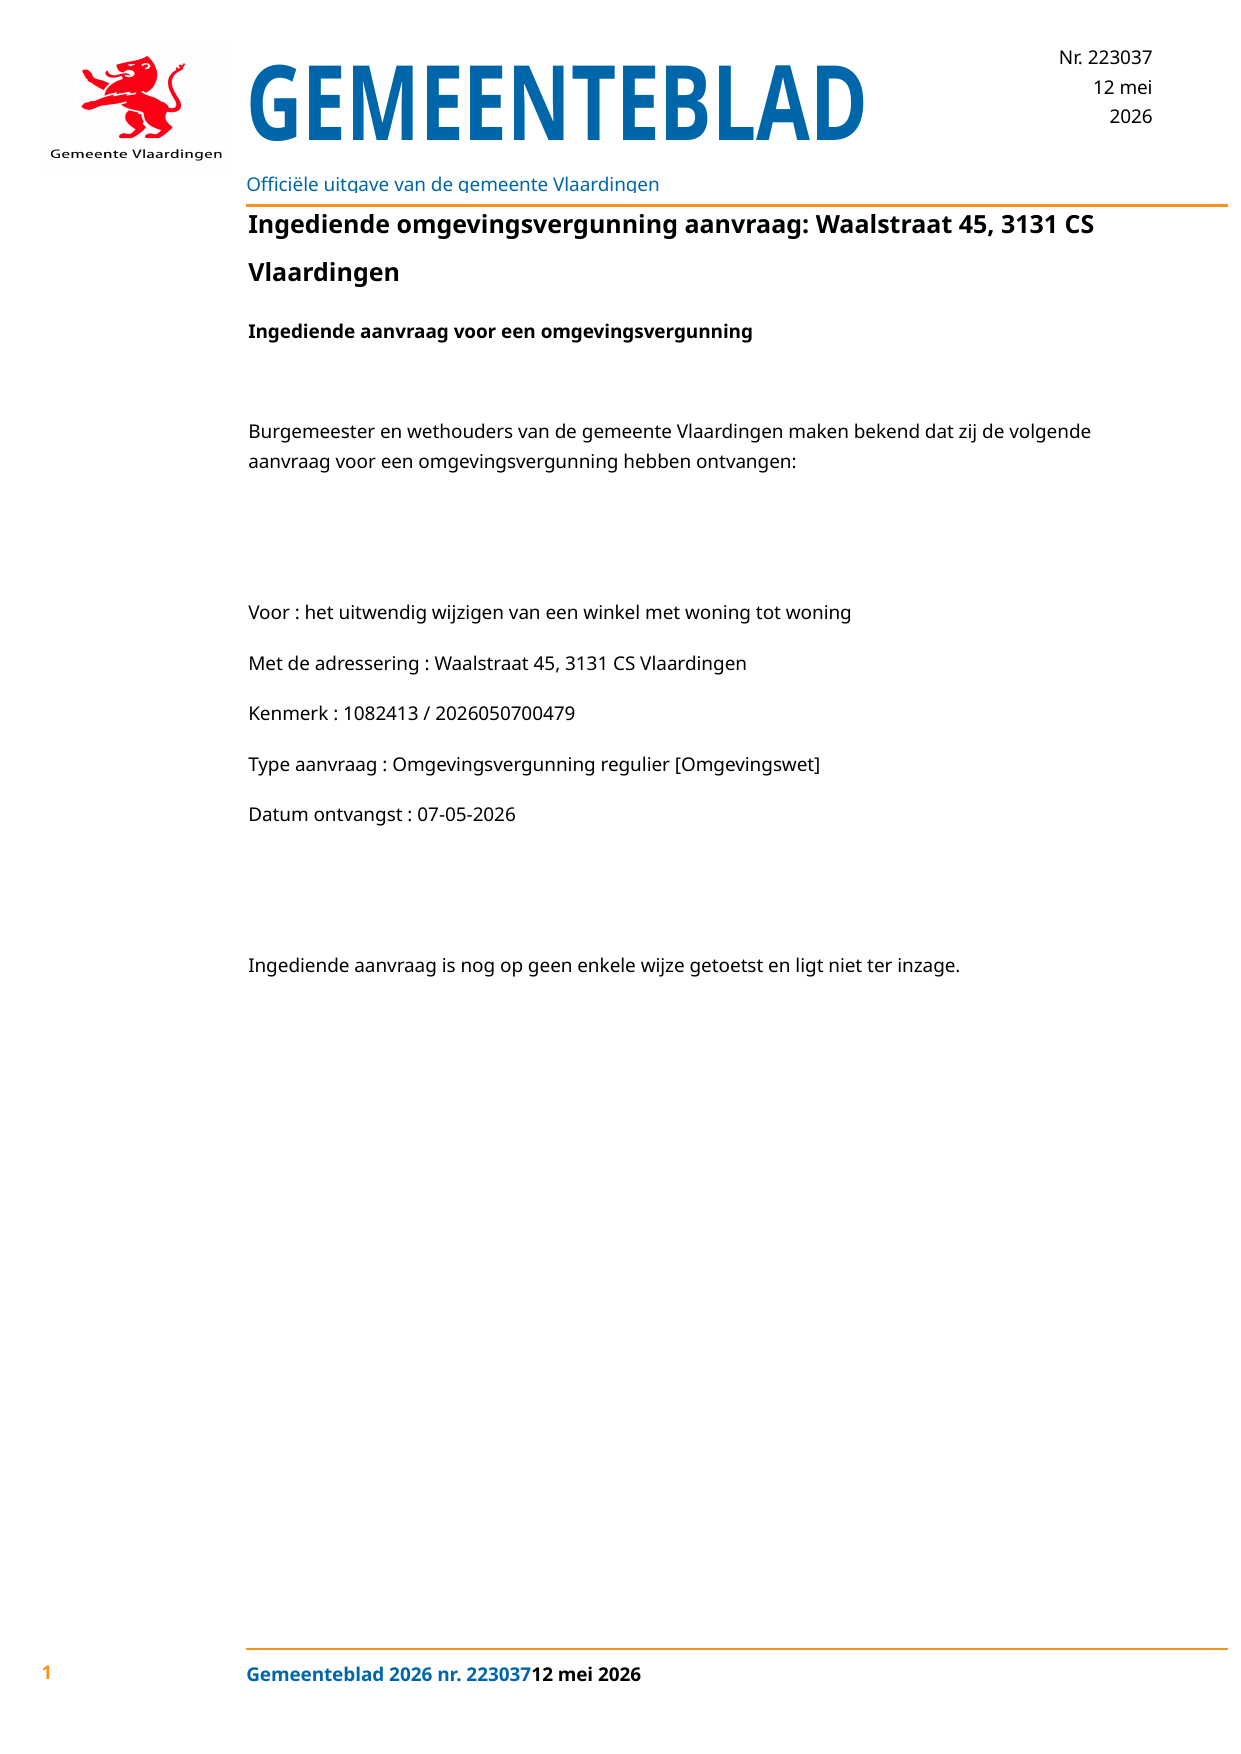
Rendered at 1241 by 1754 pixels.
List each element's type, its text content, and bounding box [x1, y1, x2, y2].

text Datum ontvangst : 07-05-2026 [248, 801, 1152, 827]
text Ingediende aanvraag is nog op geen enkele wijze getoetst en ligt niet ter inzage. [248, 952, 1152, 978]
text Met de adressering : Waalstraat 45, 3131 CS Vlaardingen [248, 650, 1152, 676]
text Type aanvraag : Omgevingsvergunning regulier [Omgevingswet] [248, 751, 1152, 777]
text Burgemeester en wethouders van de gemeente Vlaardingen maken bekend dat zij de volgende aanvraag voor een omgevingsvergunning hebben ontvangen: [248, 419, 1152, 474]
text Ingediende aanvraag voor een omgevingsvergunning [248, 318, 1152, 344]
text Ingediende omgevingsvergunning aanvraag: Waalstraat 45, 3131 CS Vlaardingen [248, 207, 1152, 288]
text Kenmerk : 1082413 / 2026050700479 [248, 700, 1152, 726]
text Voor : het uitwendig wijzigen van een winkel met woning tot woning [248, 599, 1152, 625]
picture [41, 47, 231, 172]
